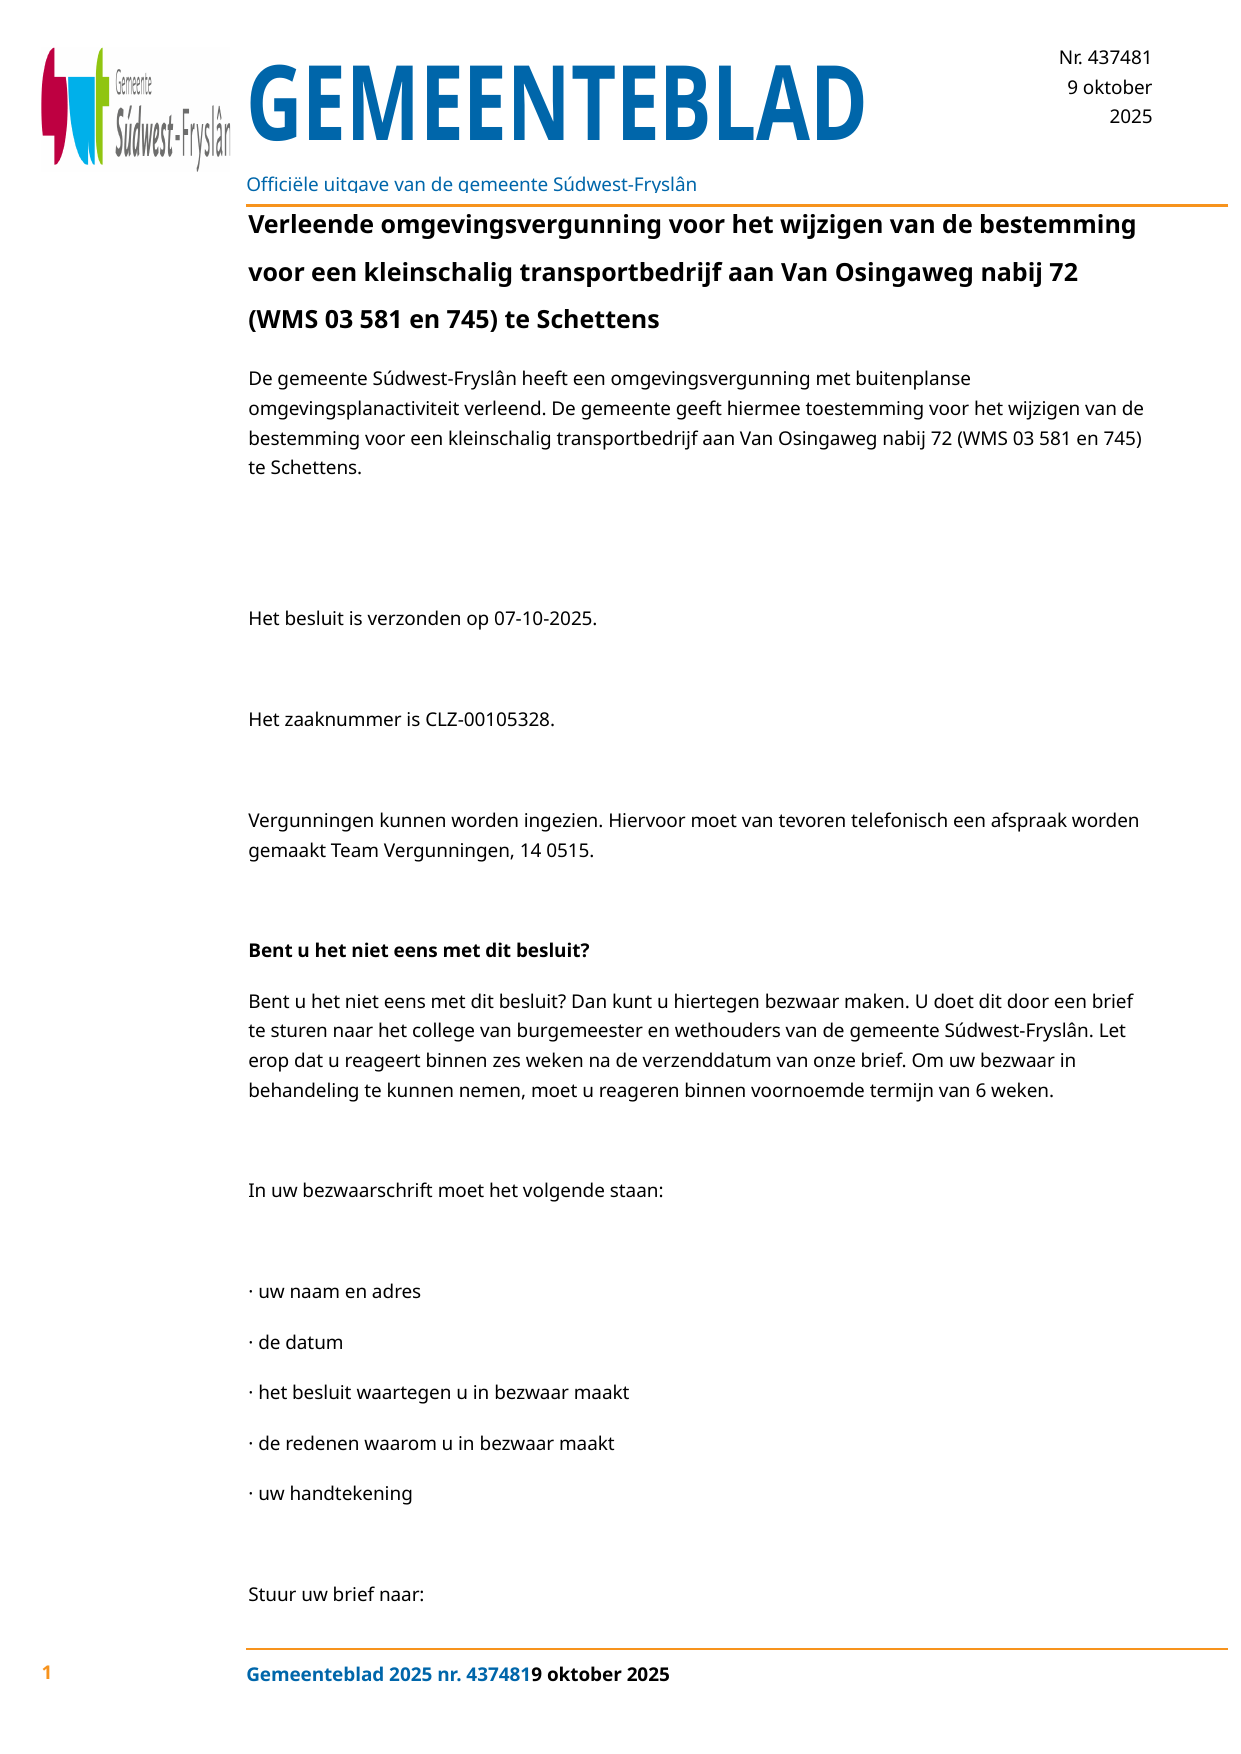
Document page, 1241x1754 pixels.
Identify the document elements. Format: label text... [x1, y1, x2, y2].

text · de datum [248, 1329, 1152, 1354]
text De gemeente Súdwest-Fryslân heeft een omgevingsvergunning met buitenplanse omgevingsplanactiviteit verleend. De gemeente geeft hiermee toestemming voor het wijzigen van de bestemming voor een kleinschalig transportbedrijf aan Van Osingaweg nabij 72 (WMS 03 581 en 745) te Schettens. [248, 366, 1152, 480]
text Bent u het niet eens met dit besluit? Dan kunt u hiertegen bezwaar maken. U doet dit door een brief te sturen naar het college van burgemeester en wethouders van de gemeente Súdwest-Fryslân. Let erop dat u reageert binnen zes weken na de verzenddatum van onze brief. Om uw bezwaar in behandeling te kunnen nemen, moet u reageren binnen voornoemde termijn van 6 weken. [248, 988, 1152, 1102]
text In uw bezwaarschrift moet het volgende staan: [248, 1178, 1152, 1203]
text · uw handtekening [248, 1480, 1152, 1506]
text Het zaaknummer is CLZ-00105328. [248, 706, 1152, 732]
text · de redenen waarom u in bezwaar maakt [248, 1430, 1152, 1455]
text Het besluit is verzonden op 07-10-2025. [248, 606, 1152, 631]
text · het besluit waartegen u in bezwaar maakt [248, 1379, 1152, 1405]
text Stuur uw brief naar: [248, 1581, 1152, 1607]
text Vergunningen kunnen worden ingezien. Hiervoor moet van tevoren telefonisch een afspraak worden gemaakt Team Vergunningen, 14 0515. [248, 807, 1152, 862]
text Bent u het niet eens met dit besluit? [248, 938, 1152, 963]
text Verleende omgevingsvergunning voor het wijzigen van de bestemming voor een kleinschalig transportbedrijf aan Van Osingaweg nabij 72 (WMS 03 581 en 745) te Schettens [248, 207, 1152, 336]
picture [41, 47, 231, 172]
text · uw naam en adres [248, 1278, 1152, 1304]
